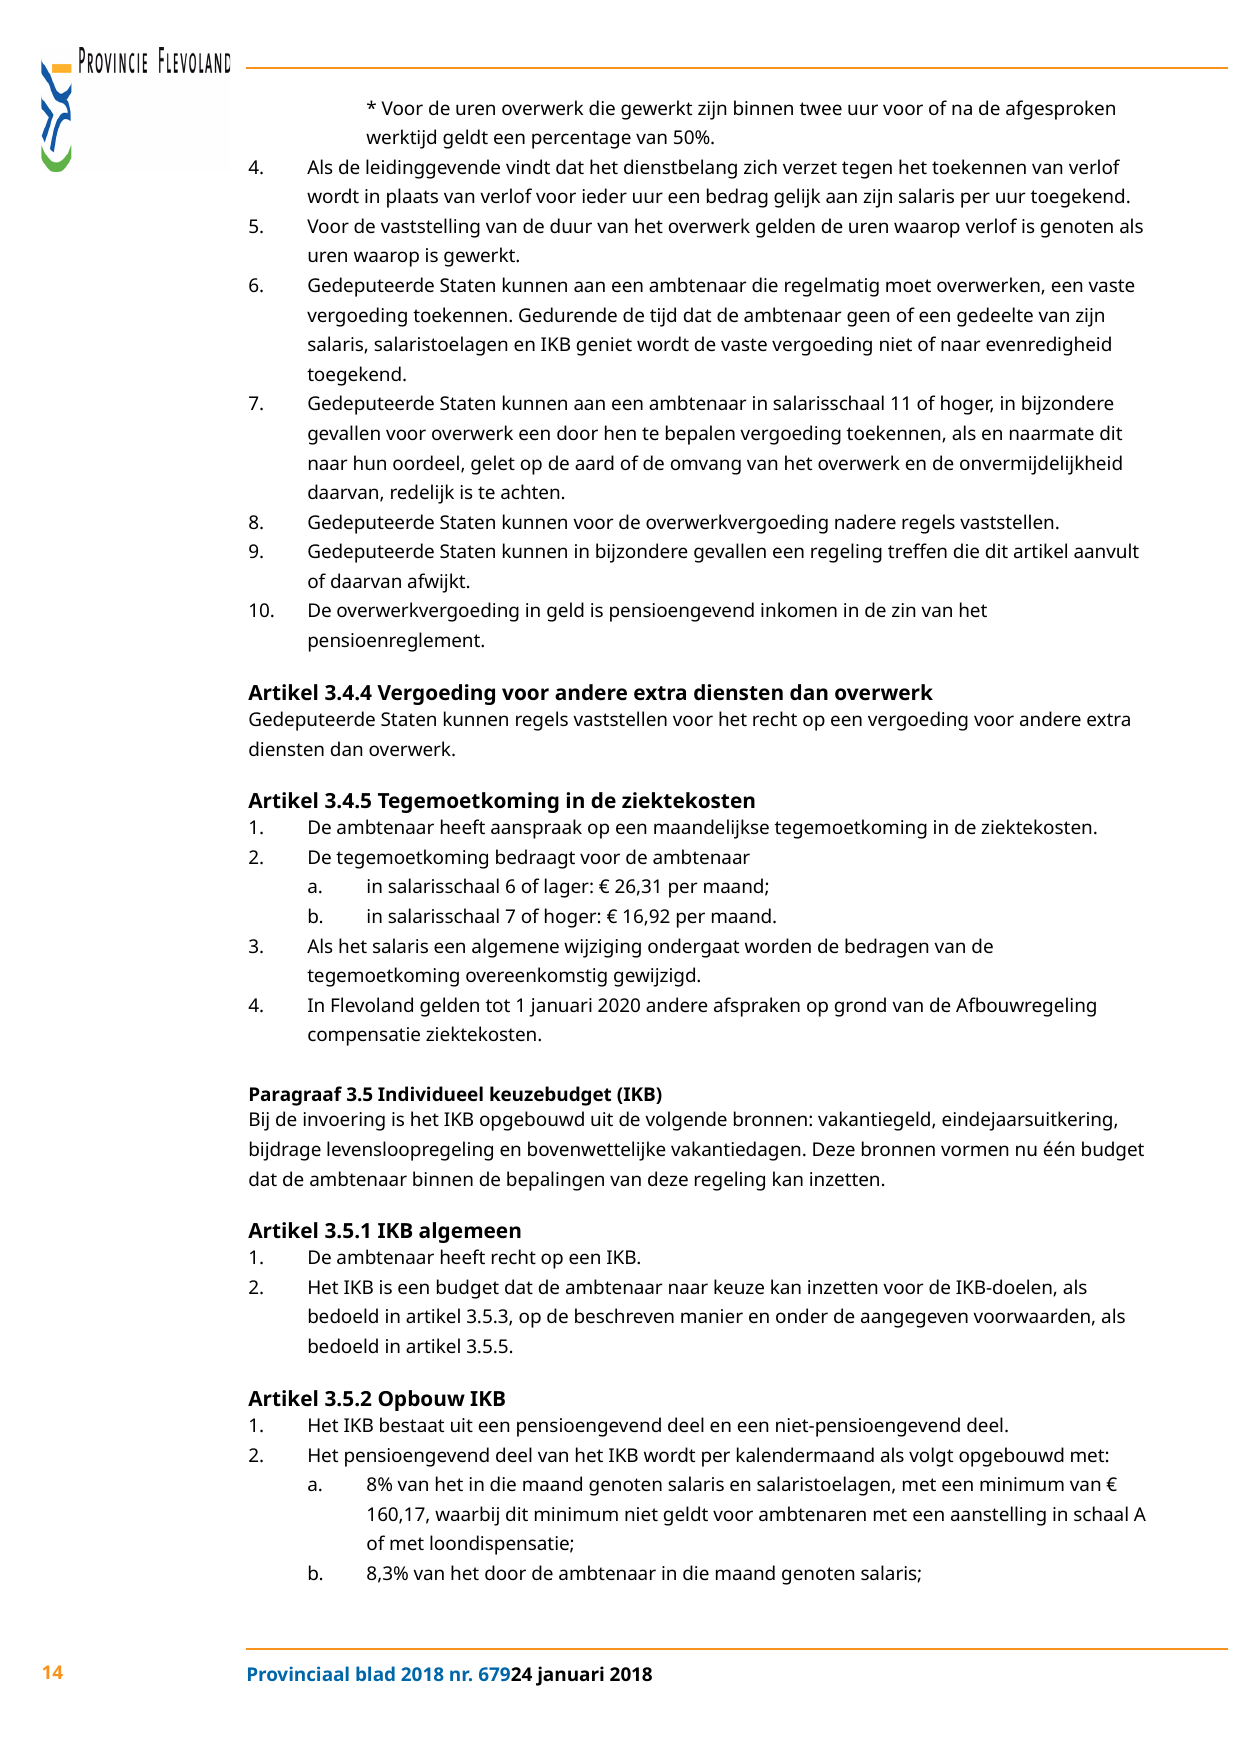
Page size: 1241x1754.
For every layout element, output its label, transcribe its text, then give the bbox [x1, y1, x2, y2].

list Gedeputeerde Staten kunnen voor de overwerkvergoeding nadere regels vaststellen. [248, 509, 1152, 535]
list Als het salaris een algemene wijziging ondergaat worden de bedragen van de tegemoetkoming overeenkomstig gewijzigd. [248, 933, 1152, 988]
text Paragraaf 3.5 Individueel keuzebudget (IKB) [248, 1081, 1152, 1107]
text Artikel 3.5.2 Opbouw IKB [248, 1384, 1152, 1412]
list Gedeputeerde Staten kunnen aan een ambtenaar in salarisschaal 11 of hoger, in bijzondere gevallen voor overwerk een door hen te bepalen vergoeding toekennen, als en naarmate dit naar hun oordeel, gelet op de aard of de omvang van het overwerk en de onvermijdelijkheid daarvan, redelijk is te achten. [248, 391, 1152, 505]
list De overwerkvergoeding in geld is pensioengevend inkomen in de zin van het pensioenreglement. [248, 598, 1152, 653]
list * Voor de uren overwerk die gewerkt zijn binnen twee uur voor of na de afgesproken werktijd geldt een percentage van 50%. [307, 95, 1152, 150]
text Artikel 3.5.1 IKB algemeen [248, 1216, 1152, 1244]
picture [41, 47, 231, 172]
list Het IKB is een budget dat de ambtenaar naar keuze kan inzetten voor de IKB-doelen, als bedoeld in artikel 3.5.3, op de beschreven manier en onder de aangegeven voorwaarden, als bedoeld in artikel 3.5.5. [248, 1274, 1152, 1359]
list Voor de vaststelling van de duur van het overwerk gelden de uren waarop verlof is genoten als uren waarop is gewerkt. [248, 213, 1152, 268]
text Artikel 3.4.5 Tegemoetkoming in de ziektekosten [248, 786, 1152, 814]
text Gedeputeerde Staten kunnen regels vaststellen voor het recht op een vergoeding voor andere extra diensten dan overwerk. [248, 706, 1152, 761]
list in salarisschaal 7 of hoger: € 16,92 per maand. [307, 903, 1152, 929]
list Als de leidinggevende vindt dat het dienstbelang zich verzet tegen het toekennen van verlof wordt in plaats van verlof voor ieder uur een bedrag gelijk aan zijn salaris per uur toegekend. [248, 154, 1152, 209]
list De tegemoetkoming bedraagt voor de ambtenaar [248, 844, 1152, 870]
list Gedeputeerde Staten kunnen in bijzondere gevallen een regeling treffen die dit artikel aanvult of daarvan afwijkt. [248, 538, 1152, 594]
list De ambtenaar heeft recht op een IKB. [248, 1244, 1152, 1270]
list Het pensioengevend deel van het IKB wordt per kalendermaand als volgt opgebouwd met: [248, 1442, 1152, 1467]
list Gedeputeerde Staten kunnen aan een ambtenaar die regelmatig moet overwerken, een vaste vergoeding toekennen. Gedurende de tijd dat de ambtenaar geen of een gedeelte van zijn salaris, salaristoelagen en IKB geniet wordt de vaste vergoeding niet of naar evenredigheid toegekend. [248, 272, 1152, 387]
list De ambtenaar heeft aanspraak op een maandelijkse tegemoetkoming in de ziektekosten. [248, 814, 1152, 840]
list 8% van het in die maand genoten salaris en salaristoelagen, met een minimum van € 160,17, waarbij dit minimum niet geldt voor ambtenaren met een aanstelling in schaal A of met loondispensatie; [307, 1471, 1152, 1556]
list In Flevoland gelden tot 1 januari 2020 andere afspraken op grond van de Afbouwregeling compensatie ziektekosten. [248, 992, 1152, 1047]
text Artikel 3.4.4 Vergoeding voor andere extra diensten dan overwerk [248, 678, 1152, 706]
list 8,3% van het door de ambtenaar in die maand genoten salaris; [307, 1560, 1152, 1586]
list in salarisschaal 6 of lager: € 26,31 per maand; [307, 874, 1152, 899]
text Bij de invoering is het IKB opgebouwd uit de volgende bronnen: vakantiegeld, eindejaarsuitkering, bijdrage levensloopregeling en bovenwettelijke vakantiedagen. Deze bronnen vormen nu één budget dat de ambtenaar binnen de bepalingen van deze regeling kan inzetten. [248, 1107, 1152, 1191]
list Het IKB bestaat uit een pensioengevend deel en een niet-pensioengevend deel. [248, 1412, 1152, 1438]
